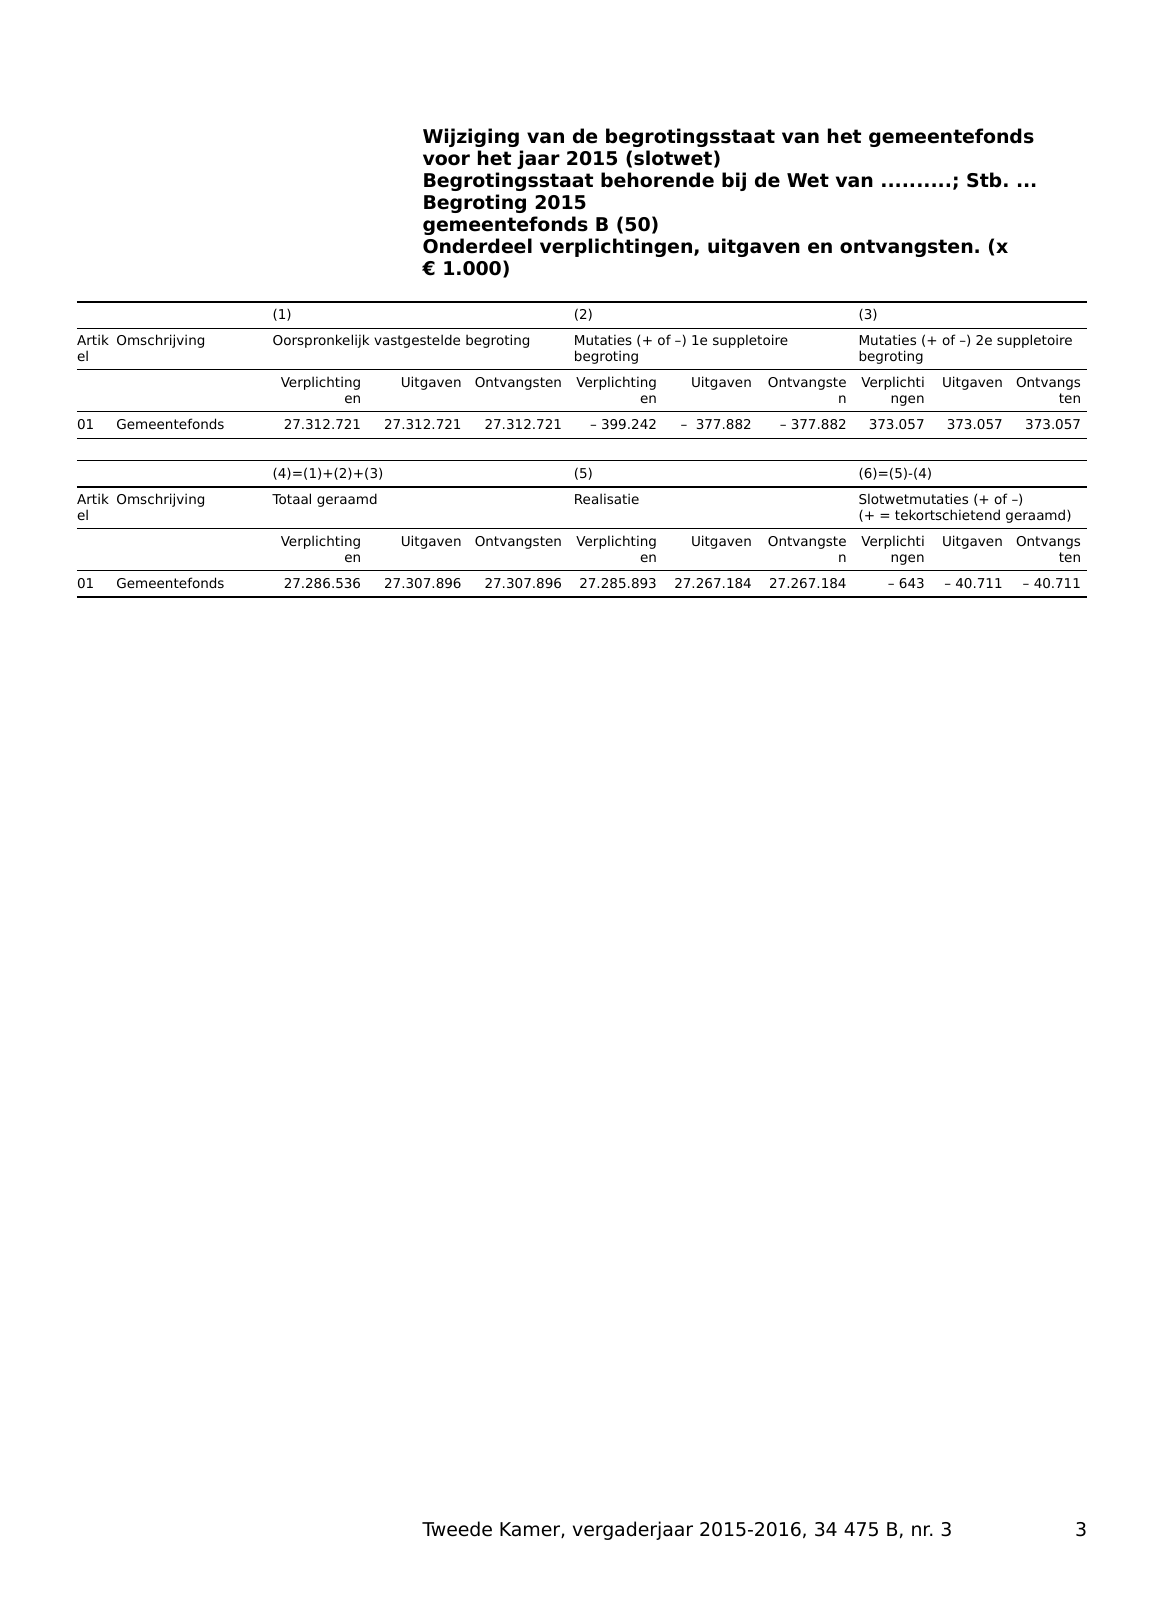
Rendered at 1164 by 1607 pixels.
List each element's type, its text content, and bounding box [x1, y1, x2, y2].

table_cell Ontvangsten [467, 370, 568, 411]
table_cell Ontvangsten [758, 370, 852, 411]
table_cell Omschrijving [110, 329, 266, 369]
table_cell Mutaties (+ of –) 2e suppletoire begroting [852, 329, 1087, 369]
table_cell 27.286.536 [266, 571, 367, 596]
table_cell Verplichtingen [852, 370, 930, 411]
table_header (2) [568, 303, 852, 327]
table_cell Slotwetmutaties (+ of –) (+ = tekortschietend geraamd) [852, 488, 1087, 528]
table_cell Artikel [77, 329, 110, 369]
table_cell 27.307.896 [367, 571, 467, 596]
table_cell Uitgaven [930, 529, 1008, 570]
table_cell Ontvangsten [1009, 529, 1087, 570]
table_header [110, 461, 266, 486]
table_cell 27.267.184 [758, 571, 852, 596]
table_cell Realisatie [568, 488, 852, 528]
table_cell Verplichtingen [266, 370, 367, 411]
text gemeentefonds B (50) [422, 213, 1087, 236]
table_header [110, 303, 266, 327]
table_cell 373.057 [852, 412, 930, 437]
table_header [77, 303, 110, 327]
table_cell 27.267.184 [663, 571, 757, 596]
table_cell 01 [77, 571, 110, 596]
text Onderdeel verplichtingen, uitgaven en ontvangsten. (x € 1.000) [422, 236, 1087, 279]
table_cell Mutaties (+ of –) 1e suppletoire begroting [568, 329, 852, 369]
table_cell [77, 370, 110, 411]
table_cell Ontvangsten [467, 529, 568, 570]
table_cell Verplichtingen [568, 370, 662, 411]
table_cell 01 [77, 412, 110, 437]
table_cell Omschrijving [110, 488, 266, 528]
table_cell 27.312.721 [467, 412, 568, 437]
table_header (5) [568, 461, 852, 486]
table_cell – 643 [852, 571, 930, 596]
table_cell Uitgaven [663, 529, 757, 570]
table_cell Verplichtingen [852, 529, 930, 570]
table_cell Totaal geraamd [266, 488, 568, 528]
table_cell Uitgaven [367, 529, 467, 570]
table_cell Gemeentefonds [110, 571, 266, 596]
table_header (6)=(5)-(4) [852, 461, 1087, 486]
table_cell [110, 529, 266, 570]
table_header (3) [852, 303, 1087, 327]
table_cell 27.285.893 [568, 571, 662, 596]
text Begrotingsstaat behorende bij de Wet van ..........; Stb. ... [422, 169, 1087, 192]
table_header (4)=(1)+(2)+(3) [266, 461, 568, 486]
table_cell 27.307.896 [467, 571, 568, 596]
text Begroting 2015 [422, 192, 1087, 213]
table_cell – 40.711 [1009, 571, 1087, 596]
text Wijziging van de begrotingsstaat van het gemeentefonds voor het jaar 2015 (slotwet) [422, 126, 1087, 169]
table_cell 373.057 [930, 412, 1008, 437]
table_cell Gemeentefonds [110, 412, 266, 437]
table_cell [77, 529, 110, 570]
table_header [77, 461, 110, 486]
table_cell – 377.882 [758, 412, 852, 437]
table_cell Artikel [77, 488, 110, 528]
table_cell Uitgaven [663, 370, 757, 411]
table_cell Uitgaven [367, 370, 467, 411]
table_cell Uitgaven [930, 370, 1008, 411]
table_cell 27.312.721 [266, 412, 367, 437]
table_cell Verplichtingen [266, 529, 367, 570]
table_cell – 377.882 [663, 412, 757, 437]
table_cell 27.312.721 [367, 412, 467, 437]
table_cell – 399.242 [568, 412, 662, 437]
table_cell [110, 370, 266, 411]
table_cell – 40.711 [930, 571, 1008, 596]
table_cell Ontvangsten [1009, 370, 1087, 411]
table_cell 373.057 [1009, 412, 1087, 437]
table_cell Ontvangsten [758, 529, 852, 570]
table_cell Oorspronkelijk vastgestelde begroting [266, 329, 568, 369]
table_cell Verplichtingen [568, 529, 662, 570]
table_header (1) [266, 303, 568, 327]
